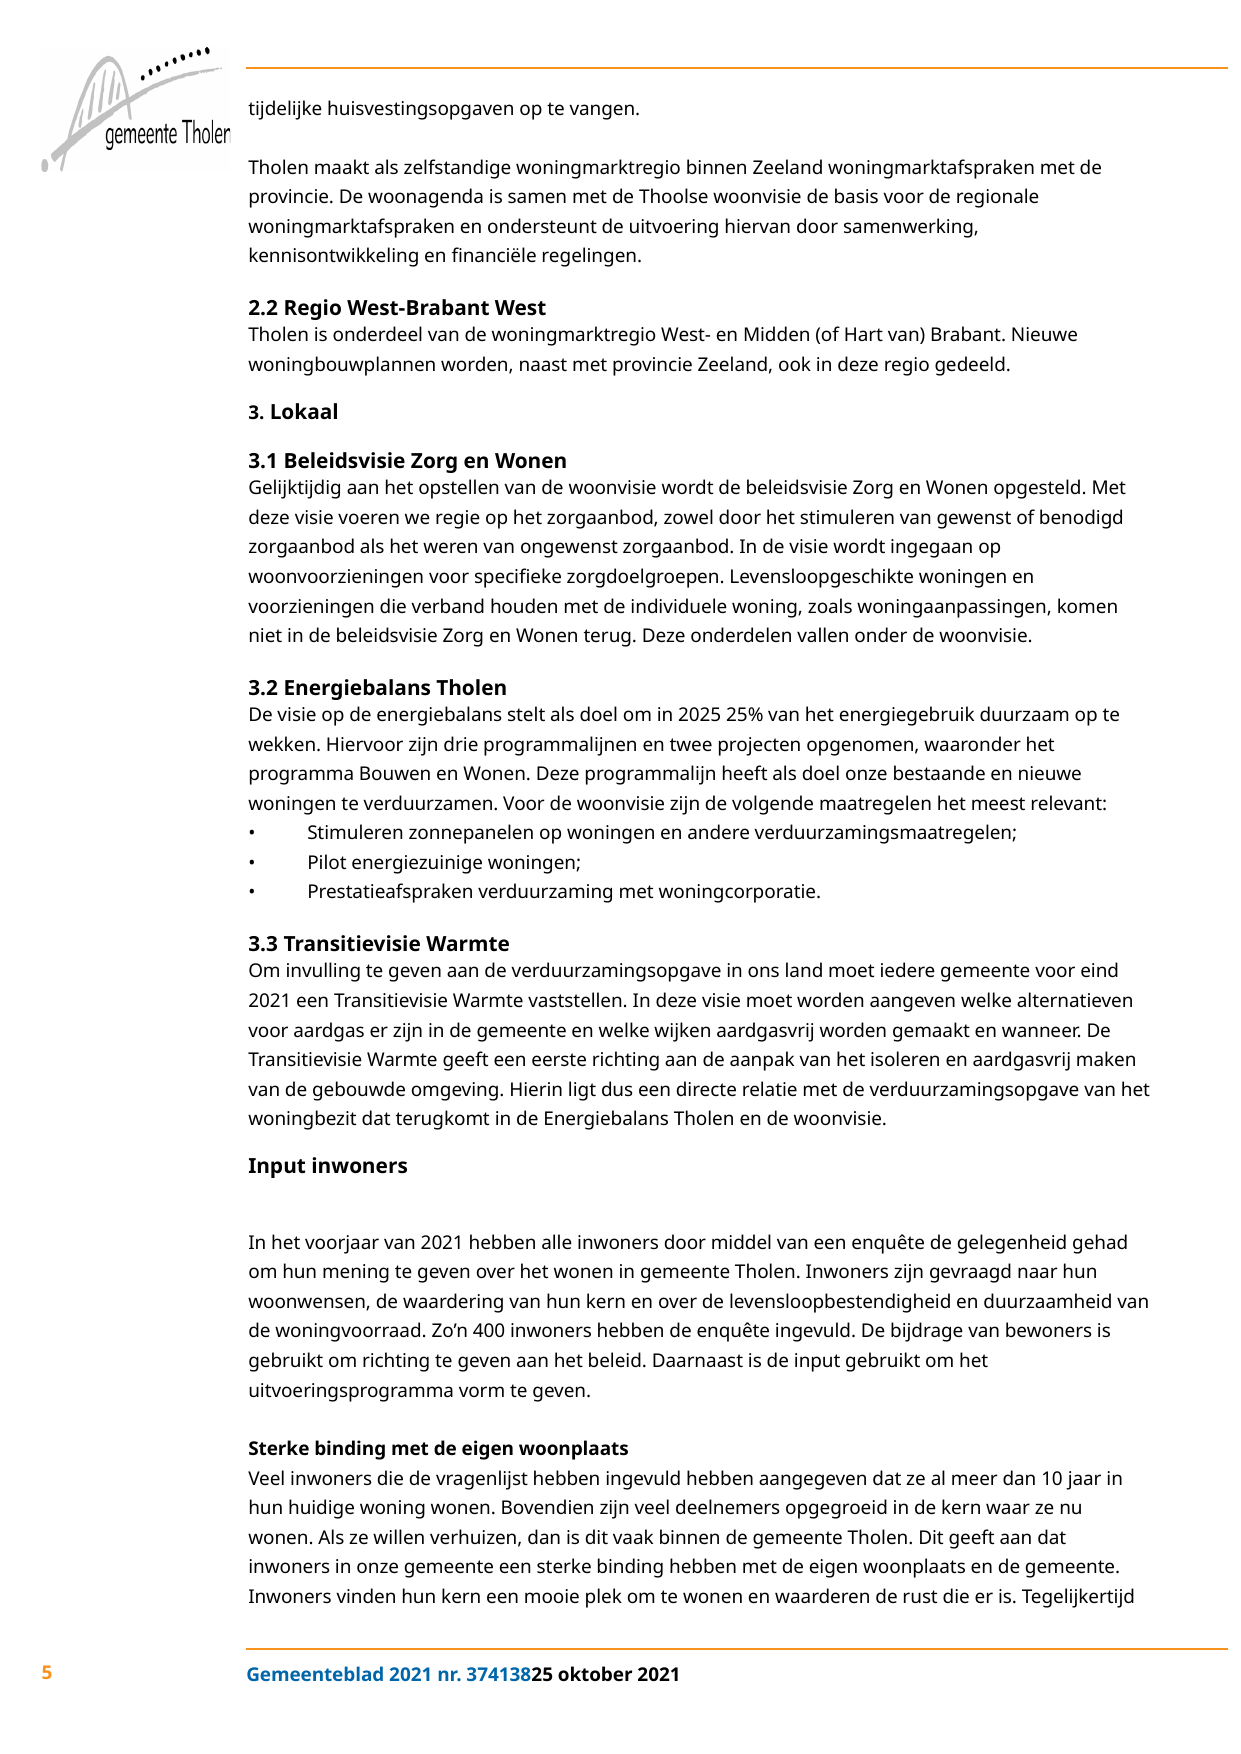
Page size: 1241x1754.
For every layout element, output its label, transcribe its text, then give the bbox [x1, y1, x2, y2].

text Tholen maakt als zelfstandige woningmarktregio binnen Zeeland woningmarktafspraken met de provincie. De woonagenda is samen met de Thoolse woonvisie de basis voor de regionale woningmarktafspraken en ondersteunt de uitvoering hiervan door samenwerking, kennisontwikkeling en financiële regelingen. [248, 154, 1152, 268]
list Pilot energiezuinige woningen; [248, 849, 1152, 875]
text Veel inwoners die de vragenlijst hebben ingevuld hebben aangegeven dat ze al meer dan 10 jaar in hun huidige woning wonen. Bovendien zijn veel deelnemers opgegroeid in de kern waar ze nu wonen. Als ze willen verhuizen, dan is dit vaak binnen de gemeente Tholen. Dit geeft aan dat inwoners in onze gemeente een sterke binding hebben met de eigen woonplaats en de gemeente. Inwoners vinden hun kern een mooie plek om te wonen en waarderen de rust die er is. Tegelijkertijd [248, 1465, 1152, 1609]
text Tholen is onderdeel van de woningmarktregio West- en Midden (of Hart van) Brabant. Nieuwe woningbouwplannen worden, naast met provincie Zeeland, ook in deze regio gedeeld. [248, 322, 1152, 377]
text 3.1 Beleidsvisie Zorg en Wonen [248, 446, 1152, 474]
text Gelijktijdig aan het opstellen van de woonvisie wordt de beleidsvisie Zorg en Wonen opgesteld. Met deze visie voeren we regie op het zorgaanbod, zowel door het stimuleren van gewenst of benodigd zorgaanbod als het weren van ongewenst zorgaanbod. In de visie wordt ingegaan op woonvoorzieningen voor specifieke zorgdoelgroepen. Levensloopgeschikte woningen en voorzieningen die verband houden met de individuele woning, zoals woningaanpassingen, komen niet in de beleidsvisie Zorg en Wonen terug. Deze onderdelen vallen onder de woonvisie. [248, 474, 1152, 648]
text 3.2 Energiebalans Tholen [248, 673, 1152, 701]
text 2.2 Regio West-Brabant West [248, 293, 1152, 322]
text 3.3 Transitievisie Warmte [248, 929, 1152, 958]
table_header In het voorjaar van 2021 hebben alle inwoners door middel van een enquête de gelegenheid gehad om hun mening te geven over het wonen in gemeente Tholen. Inwoners zijn gevraagd naar hun woonwensen, de waardering van hun kern en over de levensloopbestendigheid en duurzaamheid van de woningvoorraad. Zo’n 400 inwoners hebben de enquête ingevuld. De bijdrage van bewoners is gebruikt om richting te geven aan het beleid. Daarnaast is de input gebruikt om het uitvoeringsprogramma vorm te geven. [248, 1229, 1152, 1403]
picture [41, 47, 231, 172]
text Input inwoners [248, 1151, 1152, 1179]
text tijdelijke huisvestingsopgaven op te vangen. [248, 95, 1152, 121]
text Om invulling te geven aan de verduurzamingsopgave in ons land moet iedere gemeente voor eind 2021 een Transitievisie Warmte vaststellen. In deze visie moet worden aangeven welke alternatieven voor aardgas er zijn in de gemeente en welke wijken aardgasvrij worden gemaakt en wanneer. De Transitievisie Warmte geeft een eerste richting aan de aanpak van het isoleren en aardgasvrij maken van de gebouwde omgeving. Hierin ligt dus een directe relatie met de verduurzamingsopgave van het woningbezit dat terugkomt in de Energiebalans Tholen en de woonvisie. [248, 958, 1152, 1131]
text Sterke binding met de eigen woonplaats [248, 1435, 1152, 1461]
text 3. Lokaal [248, 397, 1152, 425]
list Prestatieafspraken verduurzaming met woningcorporatie. [248, 879, 1152, 904]
text De visie op de energiebalans stelt als doel om in 2025 25% van het energiegebruik duurzaam op te wekken. Hiervoor zijn drie programmalijnen en twee projecten opgenomen, waaronder het programma Bouwen en Wonen. Deze programmalijn heeft als doel onze bestaande en nieuwe woningen te verduurzamen. Voor de woonvisie zijn de volgende maatregelen het meest relevant: [248, 701, 1152, 816]
list Stimuleren zonnepanelen op woningen en andere verduurzamingsmaatregelen; [248, 819, 1152, 845]
